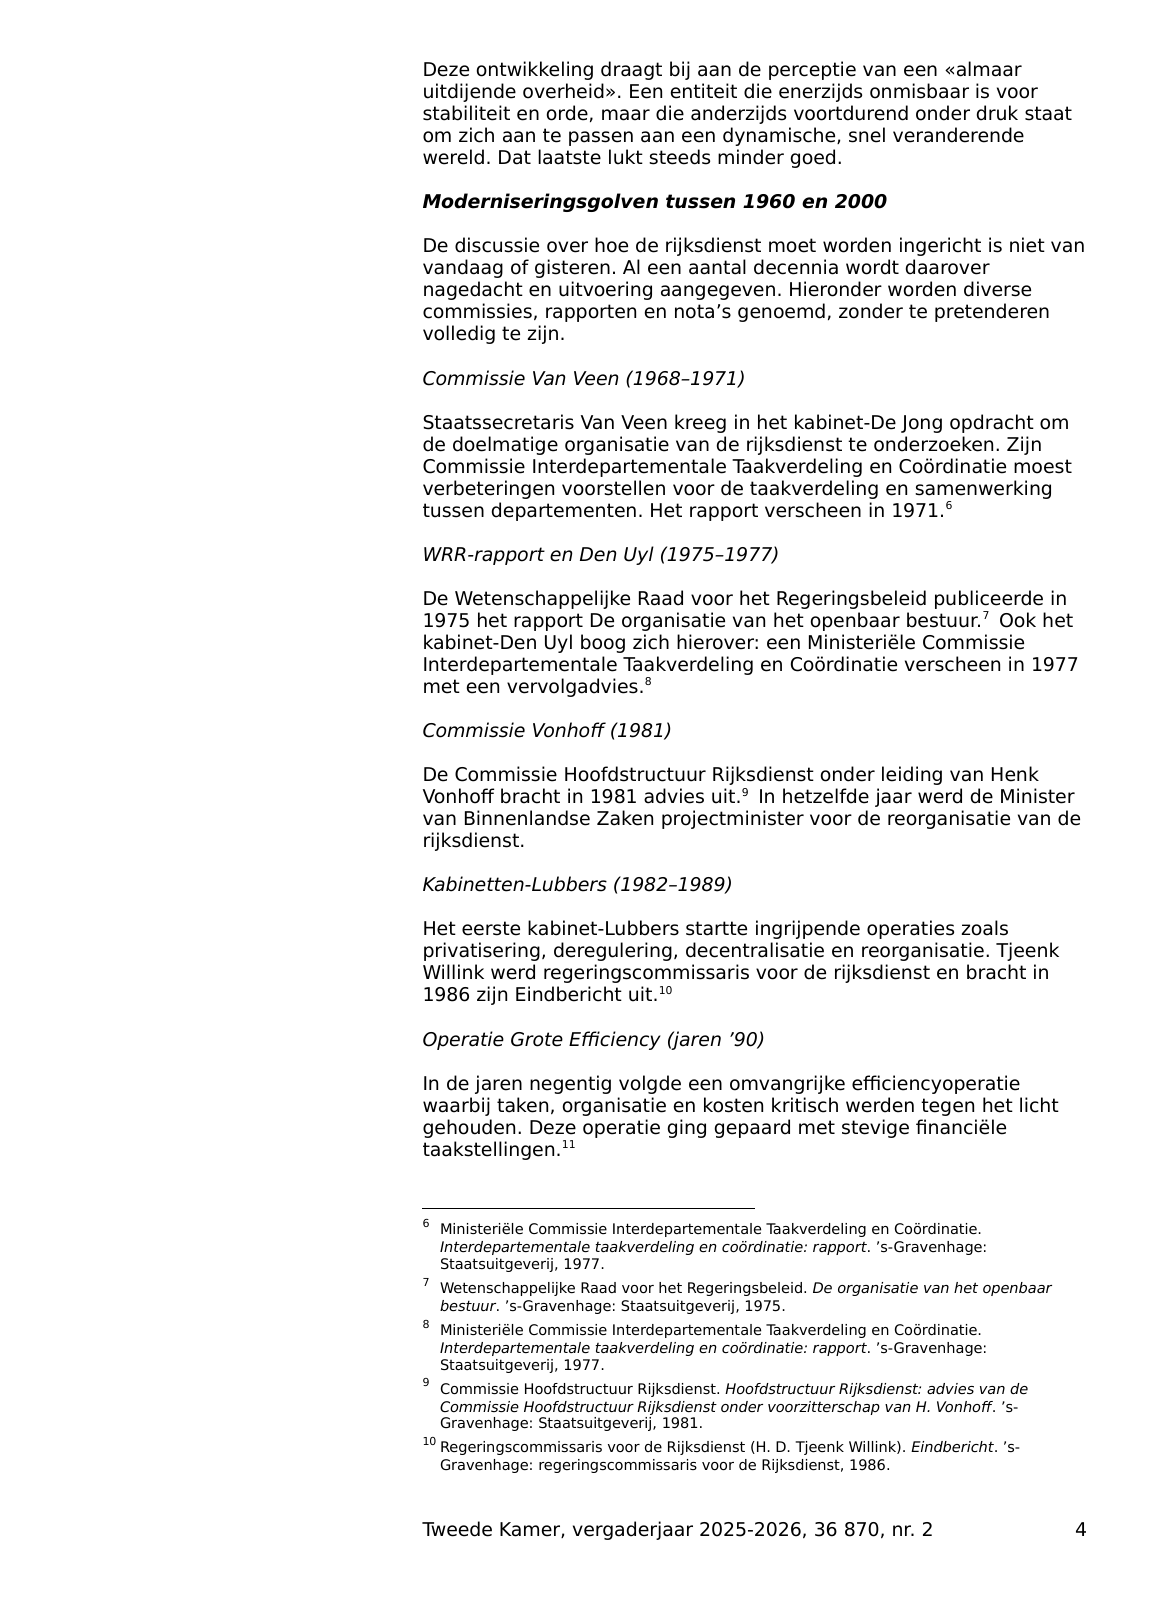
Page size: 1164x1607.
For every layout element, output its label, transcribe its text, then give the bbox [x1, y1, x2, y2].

text De Wetenschappelijke Raad voor het Regeringsbeleid publiceerde in 1975 het rapport De organisatie van het openbaar bestuur. Ook het kabinet-Den Uyl boog zich hierover: een Ministeriële Commissie Interdepartementale Taakverdeling en Coördinatie verscheen in 1977 met een vervolgadvies. [422, 588, 1087, 698]
text De Commissie Hoofdstructuur Rijksdienst onder leiding van Henk Vonhoff bracht in 1981 advies uit. In hetzelfde jaar werd de Minister van Binnenlandse Zaken projectminister voor de reorganisatie van de rijksdienst. [422, 764, 1087, 852]
subtitle WRR-rapport en Den Uyl (1975–1977) [422, 544, 1087, 566]
text Commissie Hoofdstructuur Rijksdienst. Hoofdstructuur Rijksdienst: advies van de Commissie Hoofdstructuur Rijksdienst onder voorzitterschap van H. Vonhoff. ’s-Gravenhage: Staatsuitgeverij, 1981. [422, 1377, 1087, 1432]
subtitle Commissie Vonhoff (1981) [422, 720, 1087, 742]
subtitle Commissie Van Veen (1968–1971) [422, 367, 1087, 389]
text Wetenschappelijke Raad voor het Regeringsbeleid. De organisatie van het openbaar bestuur. ’s-Gravenhage: Staatsuitgeverij, 1975. [422, 1276, 1087, 1315]
text Ministeriële Commissie Interdepartementale Taakverdeling en Coördinatie. Interdepartementale taakverdeling en coördinatie: rapport. ’s-Gravenhage: Staatsuitgeverij, 1977. [422, 1217, 1087, 1273]
text Ministeriële Commissie Interdepartementale Taakverdeling en Coördinatie. Interdepartementale taakverdeling en coördinatie: rapport. ’s-Gravenhage: Staatsuitgeverij, 1977. [422, 1318, 1087, 1374]
text Staatssecretaris Van Veen kreeg in het kabinet-De Jong opdracht om de doelmatige organisatie van de rijksdienst te onderzoeken. Zijn Commissie Interdepartementale Taakverdeling en Coördinatie moest verbeteringen voorstellen voor de taakverdeling en samenwerking tussen departementen. Het rapport verscheen in 1971. [422, 412, 1087, 521]
subtitle Moderniseringsgolven tussen 1960 en 2000 [422, 191, 1087, 213]
text De discussie over hoe de rijksdienst moet worden ingericht is niet van vandaag of gisteren. Al een aantal decennia wordt daarover nagedacht en uitvoering aangegeven. Hieronder worden diverse commissies, rapporten en nota’s genoemd, zonder te pretenderen volledig te zijn. [422, 235, 1087, 345]
text Deze ontwikkeling draagt bij aan de perceptie van een «almaar uitdijende overheid». Een entiteit die enerzijds onmisbaar is voor stabiliteit en orde, maar die anderzijds voortdurend onder druk staat om zich aan te passen aan een dynamische, snel veranderende wereld. Dat laatste lukt steeds minder goed. [422, 59, 1087, 169]
text In de jaren negentig volgde een omvangrijke efficiencyoperatie waarbij taken, organisatie en kosten kritisch werden tegen het licht gehouden. Deze operatie ging gepaard met stevige financiële taakstellingen. [422, 1073, 1087, 1161]
text Het eerste kabinet-Lubbers startte ingrijpende operaties zoals privatisering, deregulering, decentralisatie en reorganisatie. Tjeenk Willink werd regeringscommissaris voor de rijksdienst en bracht in 1986 zijn Eindbericht uit. [422, 918, 1087, 1006]
subtitle Kabinetten-Lubbers (1982–1989) [422, 874, 1087, 896]
text Regeringscommissaris voor de Rijksdienst (H. D. Tjeenk Willink). Eindbericht. ’s-Gravenhage: regeringscommissaris voor de Rijksdienst, 1986. [422, 1435, 1087, 1474]
subtitle Operatie Grote Efficiency (jaren ’90) [422, 1028, 1087, 1050]
